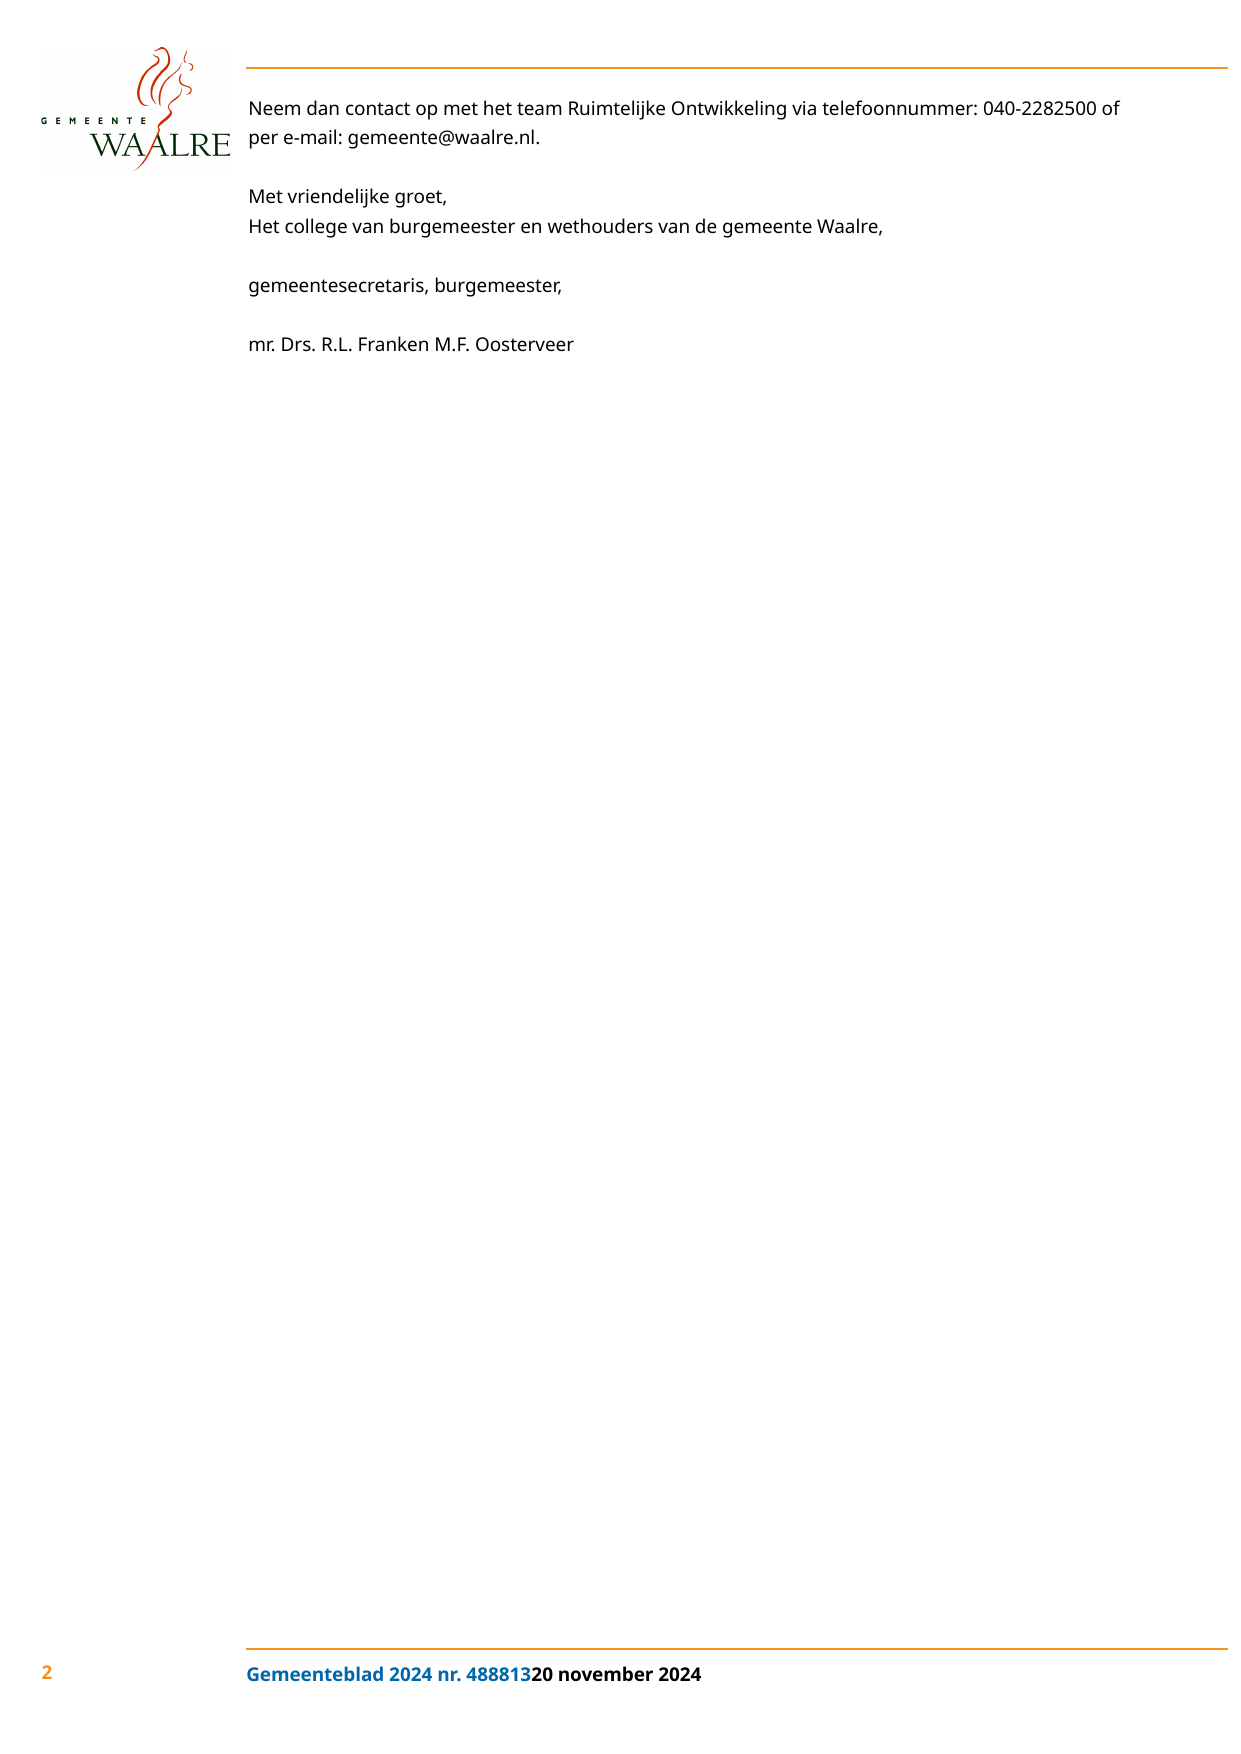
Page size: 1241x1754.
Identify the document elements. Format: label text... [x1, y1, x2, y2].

text Het college van burgemeester en wethouders van de gemeente Waalre, [248, 213, 1152, 239]
picture [41, 47, 231, 172]
text Met vriendelijke groet, [248, 183, 1152, 209]
text Neem dan contact op met het team Ruimtelijke Ontwikkeling via telefoonnummer: 040-2282500 of per e-mail: gemeente@waalre.nl. [248, 95, 1152, 150]
text mr. Drs. R.L. Franken M.F. Oosterveer [248, 331, 1152, 357]
text gemeentesecretaris, burgemeester, [248, 272, 1152, 298]
